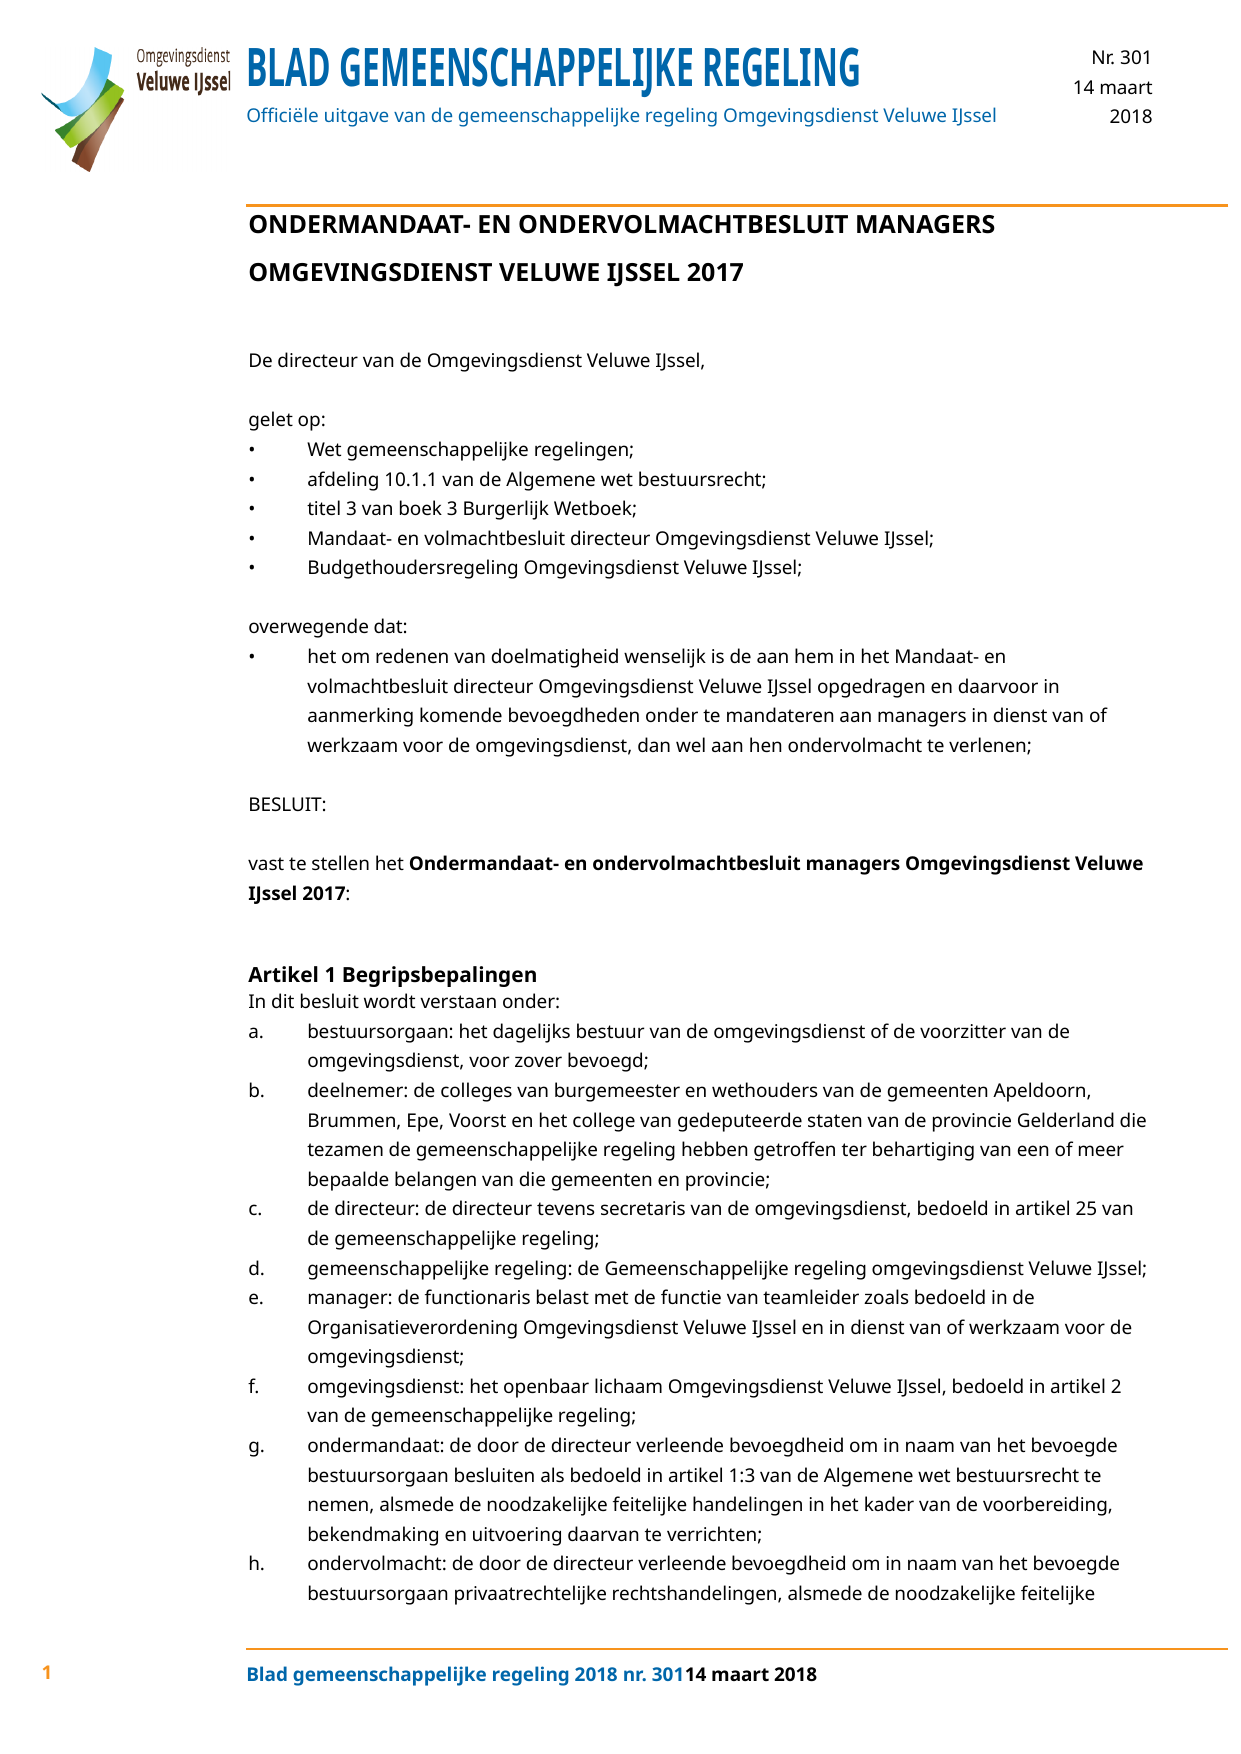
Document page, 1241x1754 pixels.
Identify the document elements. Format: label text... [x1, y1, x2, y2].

list omgevingsdienst: het openbaar lichaam Omgevingsdienst Veluwe IJssel, bedoeld in artikel 2 van de gemeenschappelijke regeling; [248, 1373, 1152, 1428]
text BESLUIT: [248, 791, 1152, 817]
list afdeling 10.1.1 van de Algemene wet bestuursrecht; [248, 466, 1152, 492]
list manager: de functionaris belast met de functie van teamleider zoals bedoeld in de Organisatieverordening Omgevingsdienst Veluwe IJssel en in dienst van of werkzaam voor de omgevingsdienst; [248, 1284, 1152, 1369]
list ondervolmacht: de door de directeur verleende bevoegdheid om in naam van het bevoegde bestuursorgaan privaatrechtelijke rechtshandelingen, alsmede de noodzakelijke feitelijke [248, 1551, 1152, 1606]
text De directeur van de Omgevingsdienst Veluwe IJssel, [248, 347, 1152, 373]
list ondermandaat: de door de directeur verleende bevoegdheid om in naam van het bevoegde bestuursorgaan besluiten als bedoeld in artikel 1:3 van de Algemene wet bestuursrecht te nemen, alsmede de noodzakelijke feitelijke handelingen in het kader van de voorbereiding, bekendmaking en uitvoering daarvan te verrichten; [248, 1432, 1152, 1547]
list Budgethoudersregeling Omgevingsdienst Veluwe IJssel; [248, 554, 1152, 580]
list de directeur: de directeur tevens secretaris van de omgevingsdienst, bedoeld in artikel 25 van de gemeenschappelijke regeling; [248, 1196, 1152, 1251]
text overwegende dat: [248, 614, 1152, 639]
list Mandaat- en volmachtbesluit directeur Omgevingsdienst Veluwe IJssel; [248, 525, 1152, 551]
text gelet op: [248, 407, 1152, 432]
list het om redenen van doelmatigheid wenselijk is de aan hem in het Mandaat- en volmachtbesluit directeur Omgevingsdienst Veluwe IJssel opgedragen en daarvoor in aanmerking komende bevoegdheden onder te mandateren aan managers in dienst van of werkzaam voor de omgevingsdienst, dan wel aan hen ondervolmacht te verlenen; [248, 643, 1152, 758]
list titel 3 van boek 3 Burgerlijk Wetboek; [248, 495, 1152, 521]
list deelnemer: de colleges van burgemeester en wethouders van de gemeenten Apeldoorn, Brummen, Epe, Voorst en het college van gedeputeerde staten van de provincie Gelderland die tezamen de gemeenschappelijke regeling hebben getroffen ter behartiging van een of meer bepaalde belangen van die gemeenten en provincie; [248, 1077, 1152, 1192]
list Wet gemeenschappelijke regelingen; [248, 436, 1152, 462]
picture [41, 47, 231, 172]
text Artikel 1 Begripsbepalingen [248, 960, 1152, 988]
text ONDERMANDAAT- EN ONDERVOLMACHTBESLUIT MANAGERS OMGEVINGSDIENST VELUWE IJSSEL 2017 [248, 207, 1152, 288]
list gemeenschappelijke regeling: de Gemeenschappelijke regeling omgevingsdienst Veluwe IJssel; [248, 1255, 1152, 1280]
list bestuursorgaan: het dagelijks bestuur van de omgevingsdienst of de voorzitter van de omgevingsdienst, voor zover bevoegd; [248, 1018, 1152, 1073]
text vast te stellen het Ondermandaat- en ondervolmachtbesluit managers Omgevingsdienst Veluwe IJssel 2017: [248, 850, 1152, 906]
text In dit besluit wordt verstaan onder: [248, 988, 1152, 1014]
